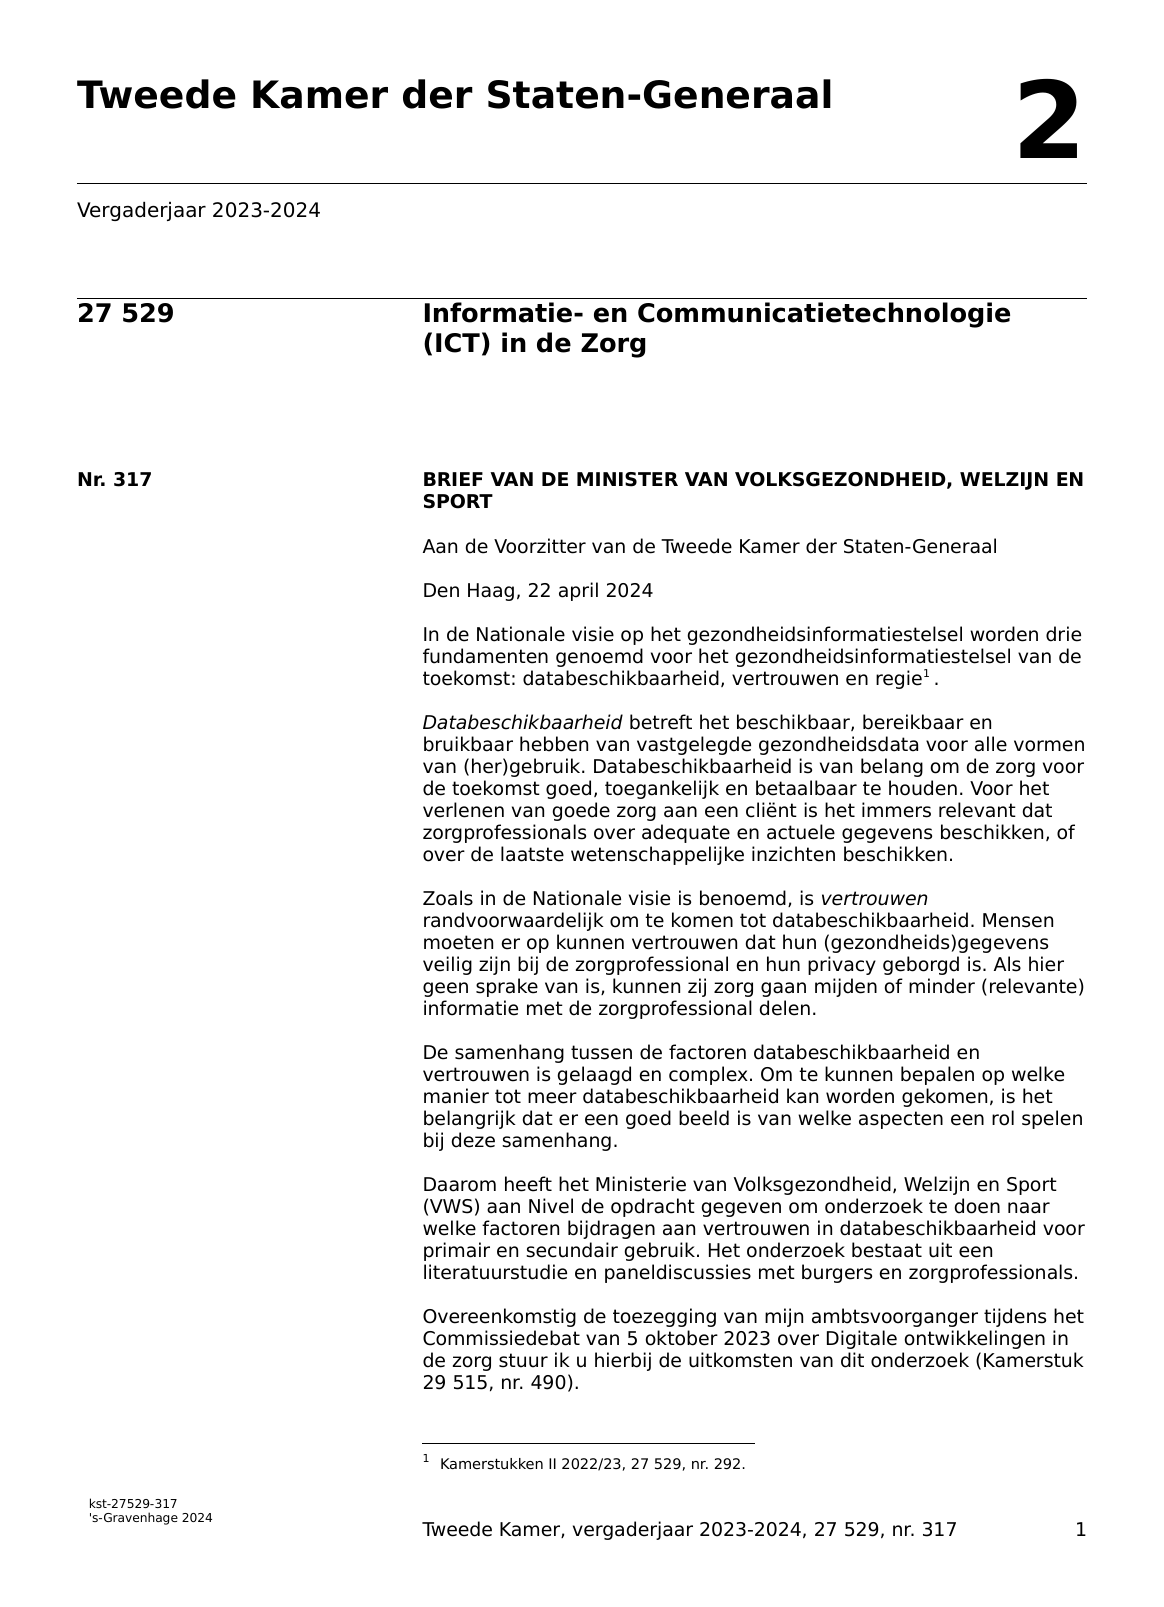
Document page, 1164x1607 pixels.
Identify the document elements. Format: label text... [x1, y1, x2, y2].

text Den Haag, 22 april 2024 [422, 580, 1087, 602]
text De samenhang tussen de factoren databeschikbaarheid en vertrouwen is gelaagd en complex. Om te kunnen bepalen op welke manier tot meer databeschikbaarheid kan worden gekomen, is het belangrijk dat er een goed beeld is van welke aspecten een rol spelen bij deze samenhang. [422, 1042, 1087, 1152]
text In de Nationale visie op het gezondheidsinformatiestelsel worden drie fundamenten genoemd voor het gezondheidsinformatiestelsel van de toekomst: databeschikbaarheid, vertrouwen en regie. [422, 624, 1087, 690]
table_header Tweede Kamer der Staten-Generaal [77, 59, 886, 183]
subtitle 27 529 Informatie- en Communicatietechnologie (ICT) in de Zorg [77, 299, 1087, 358]
subtitle Nr. 317 BRIEF VAN DE MINISTER VAN VOLKSGEZONDHEID, WELZIJN EN SPORT [77, 469, 1087, 513]
table_cell Vergaderjaar 2023-2024 [77, 184, 1087, 298]
text Databeschikbaarheid betreft het beschikbaar, bereikbaar en bruikbaar hebben van vastgelegde gezondheidsdata voor alle vormen van (her)gebruik. Databeschikbaarheid is van belang om de zorg voor de toekomst goed, toegankelijk en betaalbaar te houden. Voor het verlenen van goede zorg aan een cliënt is het immers relevant dat zorgprofessionals over adequate en actuele gegevens beschikken, of over de laatste wetenschappelijke inzichten beschikken. [422, 712, 1087, 866]
text Zoals in de Nationale visie is benoemd, is vertrouwen randvoorwaardelijk om te komen tot databeschikbaarheid. Mensen moeten er op kunnen vertrouwen dat hun (gezondheids)gegevens veilig zijn bij de zorgprofessional en hun privacy geborgd is. Als hier geen sprake van is, kunnen zij zorg gaan mijden of minder (relevante) informatie met de zorgprofessional delen. [422, 888, 1087, 1020]
text Daarom heeft het Ministerie van Volksgezondheid, Welzijn en Sport (VWS) aan Nivel de opdracht gegeven om onderzoek te doen naar welke factoren bijdragen aan vertrouwen in databeschikbaarheid voor primair en secundair gebruik. Het onderzoek bestaat uit een literatuurstudie en paneldiscussies met burgers en zorgprofessionals. [422, 1174, 1087, 1284]
text kst-27529-317 [88, 1497, 323, 1511]
text Overeenkomstig de toezegging van mijn ambtsvoorganger tijdens het Commissiedebat van 5 oktober 2023 over Digitale ontwikkelingen in de zorg stuur ik u hierbij de uitkomsten van dit onderzoek (Kamerstuk 29 515, nr. 490). [422, 1306, 1087, 1394]
text Aan de Voorzitter van de Tweede Kamer der Staten-Generaal [422, 536, 1087, 557]
text 's-Gravenhage 2024 [88, 1511, 323, 1525]
table_header 2 [886, 59, 1087, 183]
text Kamerstukken II 2022/23, 27 529, nr. 292. [422, 1452, 1087, 1474]
